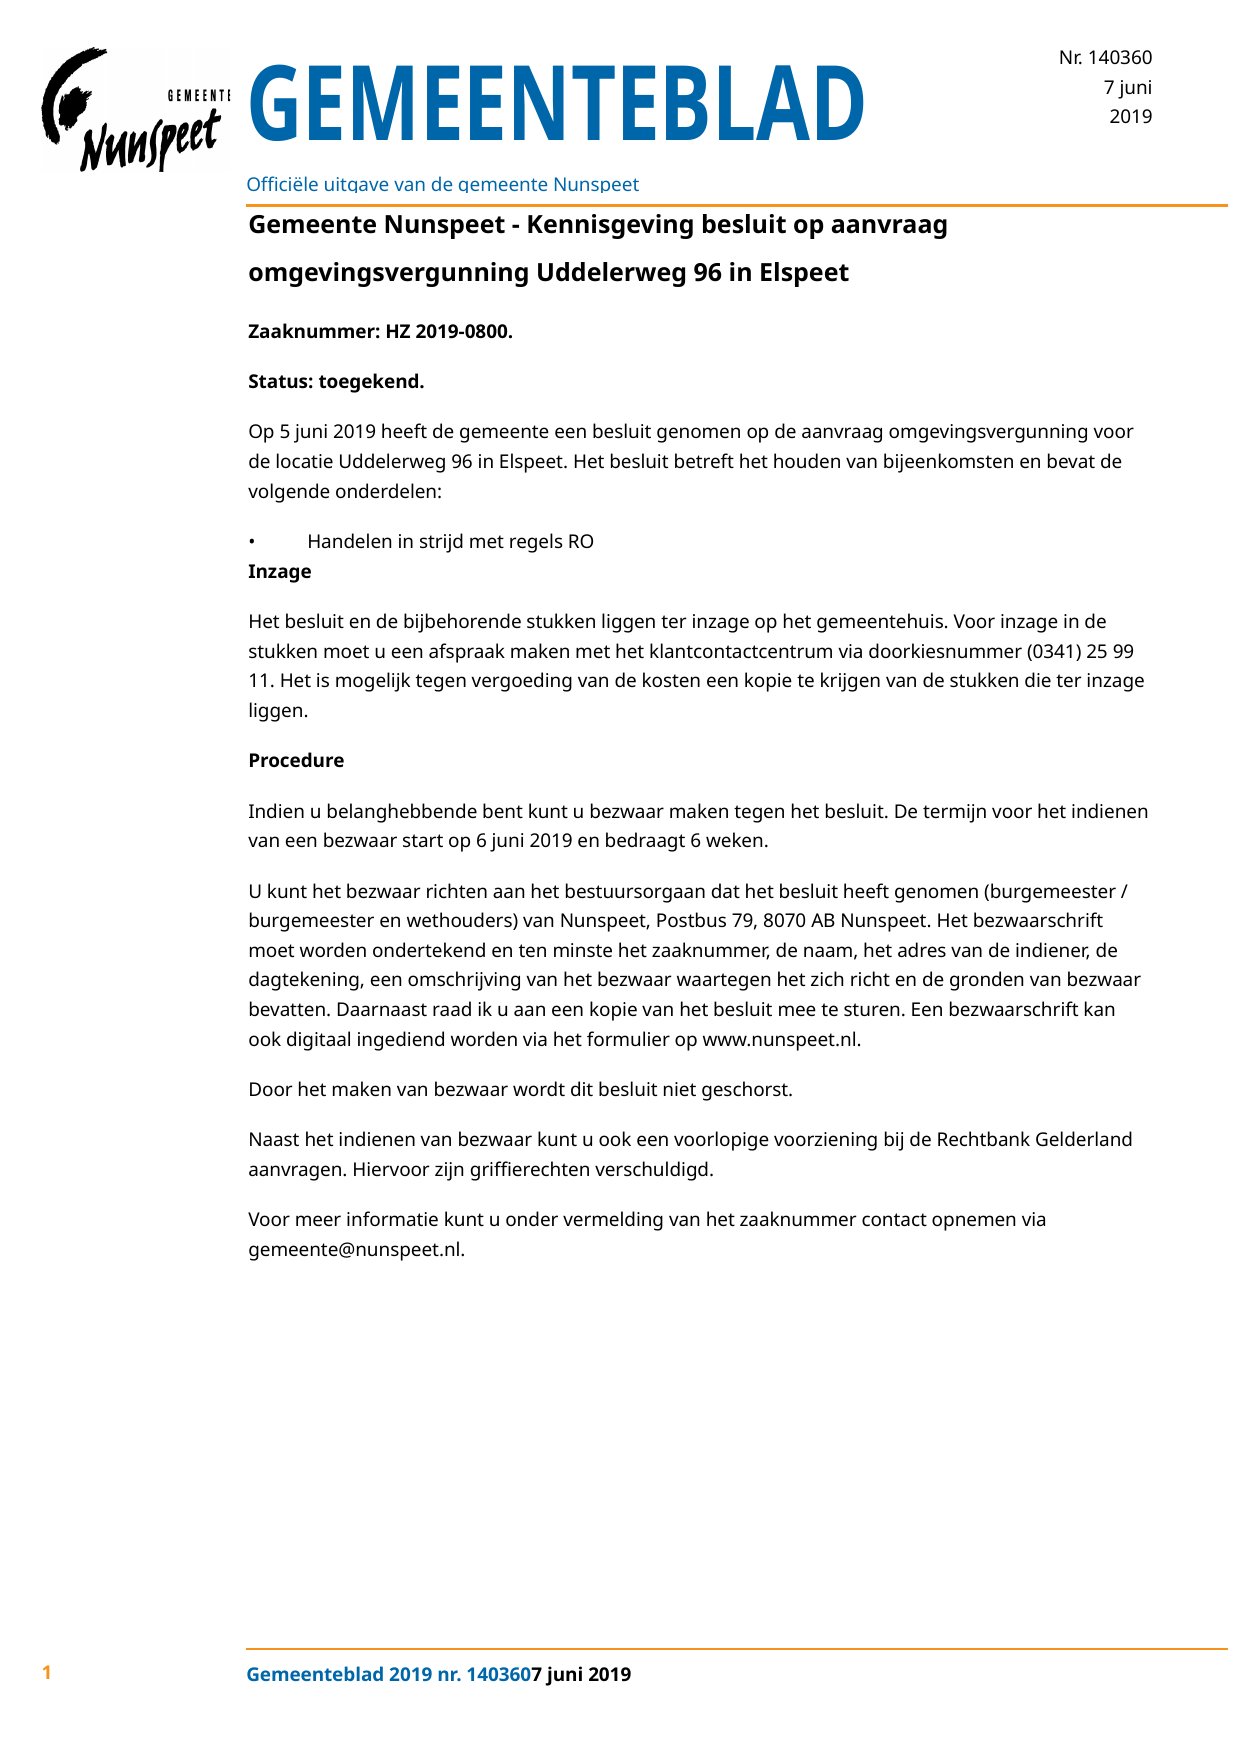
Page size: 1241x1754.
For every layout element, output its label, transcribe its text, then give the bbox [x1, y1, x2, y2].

text Procedure [248, 747, 1152, 773]
text Door het maken van bezwaar wordt dit besluit niet geschorst. [248, 1076, 1152, 1102]
text Status: toegekend. [248, 368, 1152, 394]
list Handelen in strijd met regels RO [248, 528, 1152, 554]
text Gemeente Nunspeet - Kennisgeving besluit op aanvraag omgevingsvergunning Uddelerweg 96 in Elspeet [248, 207, 1152, 288]
text Zaaknummer: HZ 2019-0800. [248, 318, 1152, 344]
text U kunt het bezwaar richten aan het bestuursorgaan dat het besluit heeft genomen (burgemeester / burgemeester en wethouders) van Nunspeet, Postbus 79, 8070 AB Nunspeet. Het bezwaarschrift moet worden ondertekend en ten minste het zaaknummer, de naam, het adres van de indiener, de dagtekening, een omschrijving van het bezwaar waartegen het zich richt en de gronden van bezwaar bevatten. Daarnaast raad ik u aan een kopie van het besluit mee te sturen. Een bezwaarschrift kan ook digitaal ingediend worden via het formulier op www.nunspeet.nl. [248, 878, 1152, 1052]
text Voor meer informatie kunt u onder vermelding van het zaaknummer contact opnemen via gemeente@nunspeet.nl. [248, 1207, 1152, 1262]
text Op 5 juni 2019 heeft de gemeente een besluit genomen op de aanvraag omgevingsvergunning voor de locatie Uddelerweg 96 in Elspeet. Het besluit betreft het houden van bijeenkomsten en bevat de volgende onderdelen: [248, 419, 1152, 504]
text Het besluit en de bijbehorende stukken liggen ter inzage op het gemeentehuis. Voor inzage in de stukken moet u een afspraak maken met het klantcontactcentrum via doorkiesnummer (0341) 25 99 11. Het is mogelijk tegen vergoeding van de kosten een kopie te krijgen van de stukken die ter inzage liggen. [248, 608, 1152, 723]
text Inzage [248, 558, 1152, 584]
text Naast het indienen van bezwaar kunt u ook een voorlopige voorziening bij de Rechtbank Gelderland aanvragen. Hiervoor zijn griffierechten verschuldigd. [248, 1127, 1152, 1182]
text Indien u belanghebbende bent kunt u bezwaar maken tegen het besluit. De termijn voor het indienen van een bezwaar start op 6 juni 2019 en bedraagt 6 weken. [248, 798, 1152, 853]
picture [41, 47, 231, 172]
